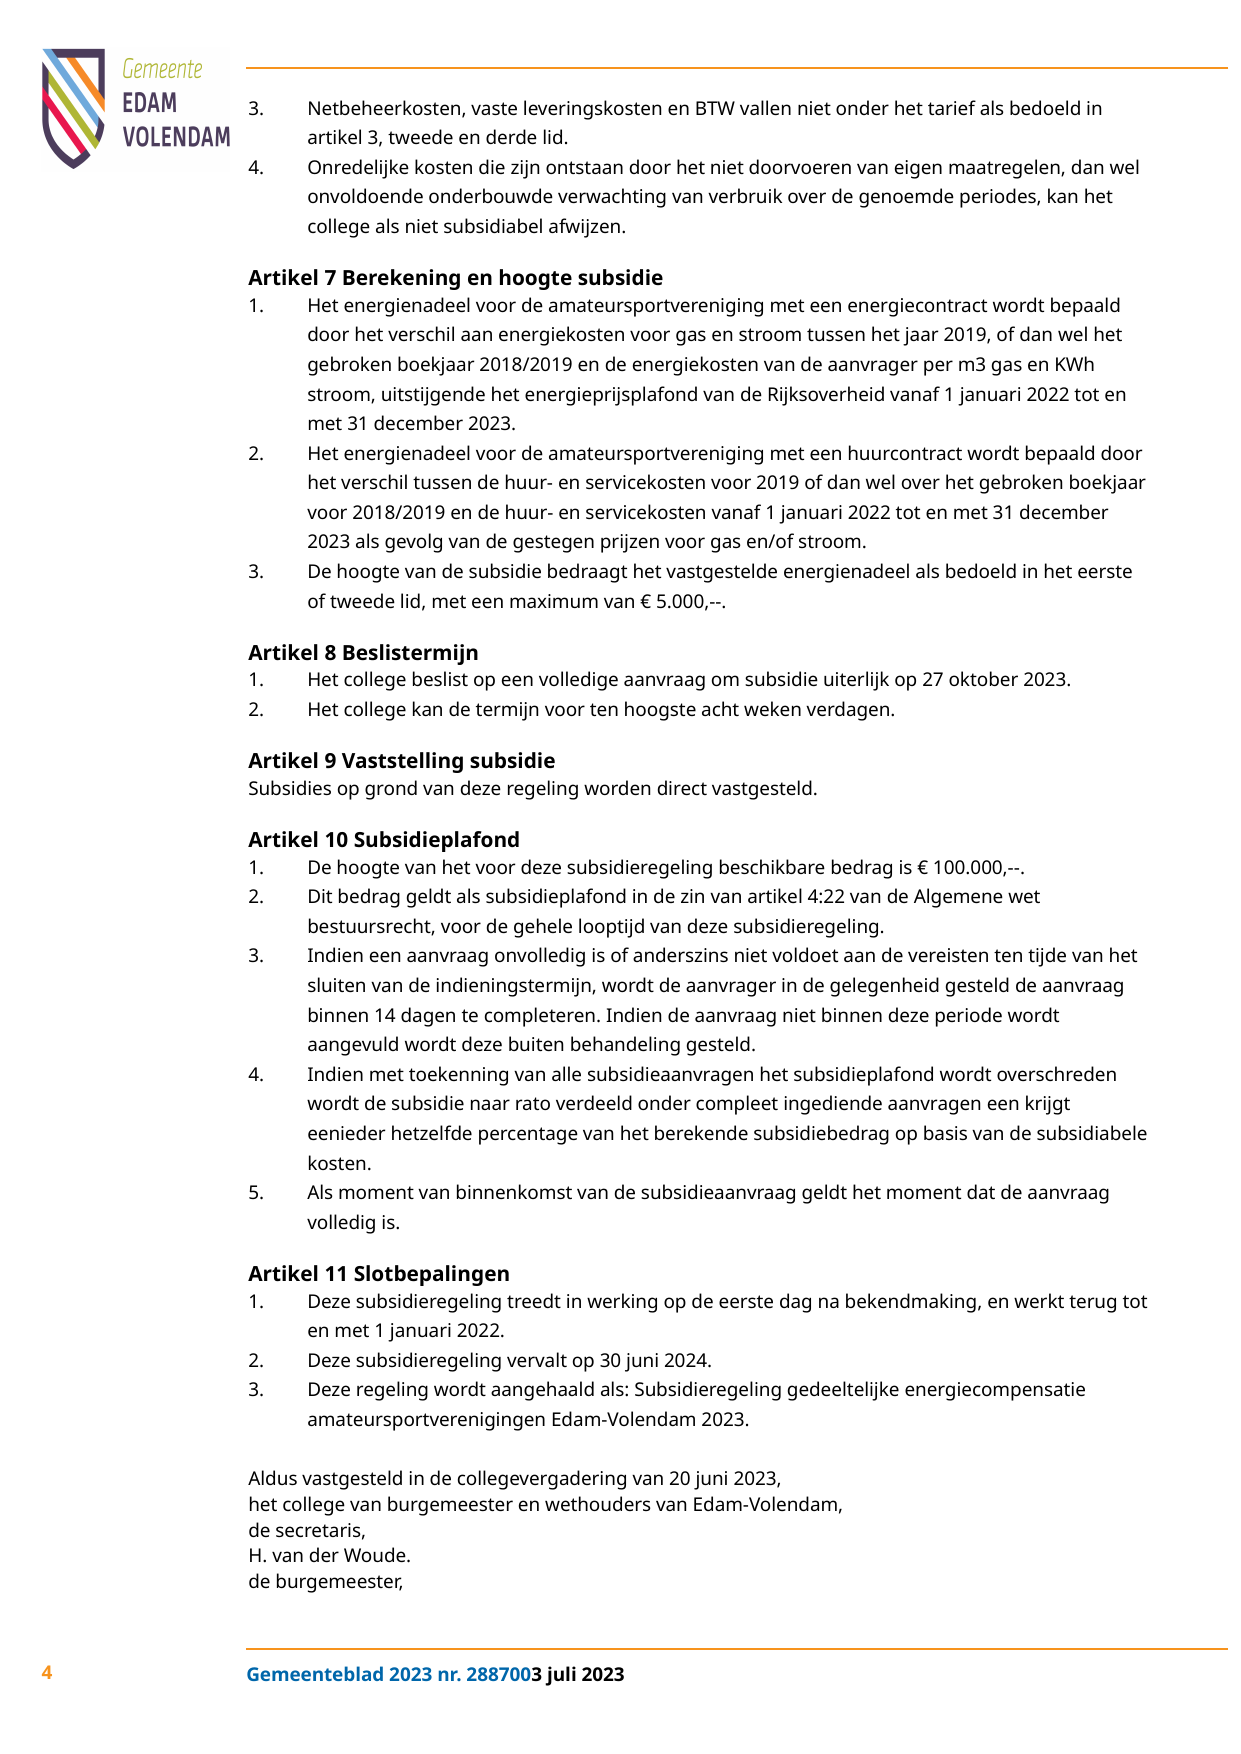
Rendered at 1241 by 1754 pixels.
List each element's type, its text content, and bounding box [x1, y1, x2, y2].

list Deze regeling wordt aangehaald als: Subsidieregeling gedeeltelijke energiecompensatie amateursportverenigingen Edam-Volendam 2023. [248, 1377, 1152, 1432]
list Deze subsidieregeling vervalt op 30 juni 2024. [248, 1347, 1152, 1373]
list De hoogte van het voor deze subsidieregeling beschikbare bedrag is € 100.000,--. [248, 854, 1152, 880]
text de burgemeester, [248, 1568, 1152, 1594]
text Artikel 8 Beslistermijn [248, 638, 1152, 667]
list Onredelijke kosten die zijn ontstaan door het niet doorvoeren van eigen maatregelen, dan wel onvoldoende onderbouwde verwachting van verbruik over de genoemde periodes, kan het college als niet subsidiabel afwijzen. [248, 154, 1152, 239]
text Artikel 11 Slotbepalingen [248, 1259, 1152, 1288]
list De hoogte van de subsidie bedraagt het vastgestelde energienadeel als bedoeld in het eerste of tweede lid, met een maximum van € 5.000,--. [248, 558, 1152, 613]
text Subsidies op grond van deze regeling worden direct vastgesteld. [248, 775, 1152, 801]
list Als moment van binnenkomst van de subsidieaanvraag geldt het moment dat de aanvraag volledig is. [248, 1179, 1152, 1235]
text Artikel 10 Subsidieplafond [248, 826, 1152, 854]
list Het energienadeel voor de amateursportvereniging met een huurcontract wordt bepaald door het verschil tussen de huur- en servicekosten voor 2019 of dan wel over het gebroken boekjaar voor 2018/2019 en de huur- en servicekosten vanaf 1 januari 2022 tot en met 31 december 2023 als gevolg van de gestegen prijzen voor gas en/of stroom. [248, 440, 1152, 554]
list Netbeheerkosten, vaste leveringskosten en BTW vallen niet onder het tarief als bedoeld in artikel 3, tweede en derde lid. [248, 95, 1152, 150]
text Artikel 7 Berekening en hoogte subsidie [248, 263, 1152, 292]
text Artikel 9 Vaststelling subsidie [248, 747, 1152, 775]
text Aldus vastgesteld in de collegevergadering van 20 juni 2023, [248, 1465, 1152, 1491]
list Het college kan de termijn voor ten hoogste acht weken verdagen. [248, 696, 1152, 722]
picture [41, 47, 231, 172]
list Dit bedrag geldt als subsidieplafond in de zin van artikel 4:22 van de Algemene wet bestuursrecht, voor de gehele looptijd van deze subsidieregeling. [248, 883, 1152, 939]
text H. van der Woude. [248, 1542, 1152, 1568]
list Het energienadeel voor de amateursportvereniging met een energiecontract wordt bepaald door het verschil aan energiekosten voor gas en stroom tussen het jaar 2019, of dan wel het gebroken boekjaar 2018/2019 en de energiekosten van de aanvrager per m3 gas en KWh stroom, uitstijgende het energieprijsplafond van de Rijksoverheid vanaf 1 januari 2022 tot en met 31 december 2023. [248, 292, 1152, 436]
text het college van burgemeester en wethouders van Edam-Volendam, [248, 1491, 1152, 1517]
list Deze subsidieregeling treedt in werking op de eerste dag na bekendmaking, en werkt terug tot en met 1 januari 2022. [248, 1288, 1152, 1343]
list Indien met toekenning van alle subsidieaanvragen het subsidieplafond wordt overschreden wordt de subsidie naar rato verdeeld onder compleet ingediende aanvragen een krijgt eenieder hetzelfde percentage van het berekende subsidiebedrag op basis van de subsidiabele kosten. [248, 1061, 1152, 1176]
list Indien een aanvraag onvolledig is of anderszins niet voldoet aan de vereisten ten tijde van het sluiten van de indieningstermijn, wordt de aanvrager in de gelegenheid gesteld de aanvraag binnen 14 dagen te completeren. Indien de aanvraag niet binnen deze periode wordt aangevuld wordt deze buiten behandeling gesteld. [248, 943, 1152, 1057]
text de secretaris, [248, 1517, 1152, 1542]
list Het college beslist op een volledige aanvraag om subsidie uiterlijk op 27 oktober 2023. [248, 667, 1152, 692]
